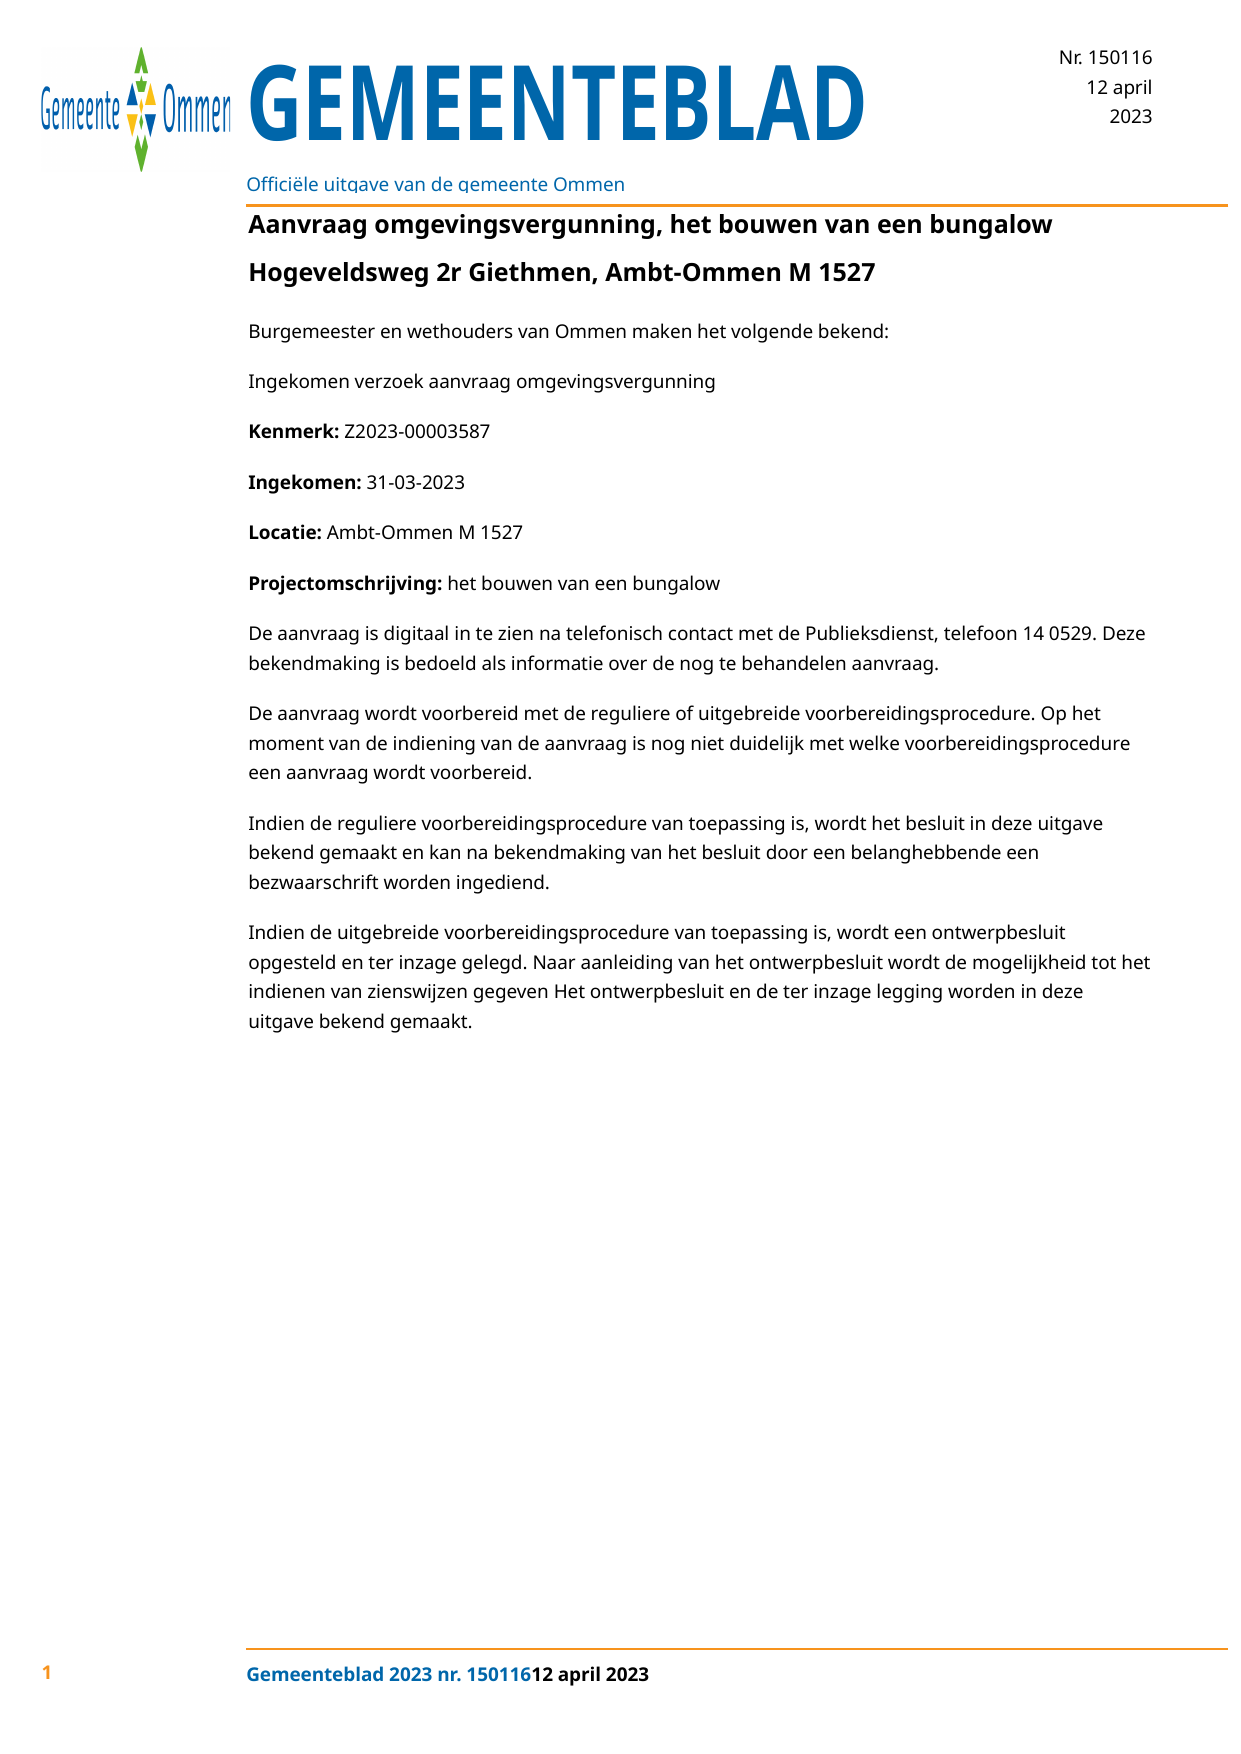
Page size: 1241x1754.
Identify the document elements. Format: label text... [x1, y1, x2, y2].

text Aanvraag omgevingsvergunning, het bouwen van een bungalow Hogeveldsweg 2r Giethmen, Ambt-Ommen M 1527 [248, 207, 1152, 288]
text Indien de reguliere voorbereidingsprocedure van toepassing is, wordt het besluit in deze uitgave bekend gemaakt en kan na bekendmaking van het besluit door een belanghebbende een bezwaarschrift worden ingediend. [248, 810, 1152, 895]
text De aanvraag wordt voorbereid met de reguliere of uitgebreide voorbereidingsprocedure. Op het moment van de indiening van de aanvraag is nog niet duidelijk met welke voorbereidingsprocedure een aanvraag wordt voorbereid. [248, 700, 1152, 785]
text Locatie: Ambt-Ommen M 1527 [248, 519, 1152, 545]
text Projectomschrijving: het bouwen van een bungalow [248, 570, 1152, 596]
picture [41, 47, 231, 172]
text Ingekomen verzoek aanvraag omgevingsvergunning [248, 368, 1152, 394]
text Indien de uitgebreide voorbereidingsprocedure van toepassing is, wordt een ontwerpbesluit opgesteld en ter inzage gelegd. Naar aanleiding van het ontwerpbesluit wordt de mogelijkheid tot het indienen van zienswijzen gegeven Het ontwerpbesluit en de ter inzage legging worden in deze uitgave bekend gemaakt. [248, 919, 1152, 1034]
text Kenmerk: Z2023-00003587 [248, 419, 1152, 444]
text Ingekomen: 31-03-2023 [248, 469, 1152, 495]
text De aanvraag is digitaal in te zien na telefonisch contact met de Publieksdienst, telefoon 14 0529. Deze bekendmaking is bedoeld als informatie over de nog te behandelen aanvraag. [248, 620, 1152, 676]
text Burgemeester en wethouders van Ommen maken het volgende bekend: [248, 318, 1152, 344]
